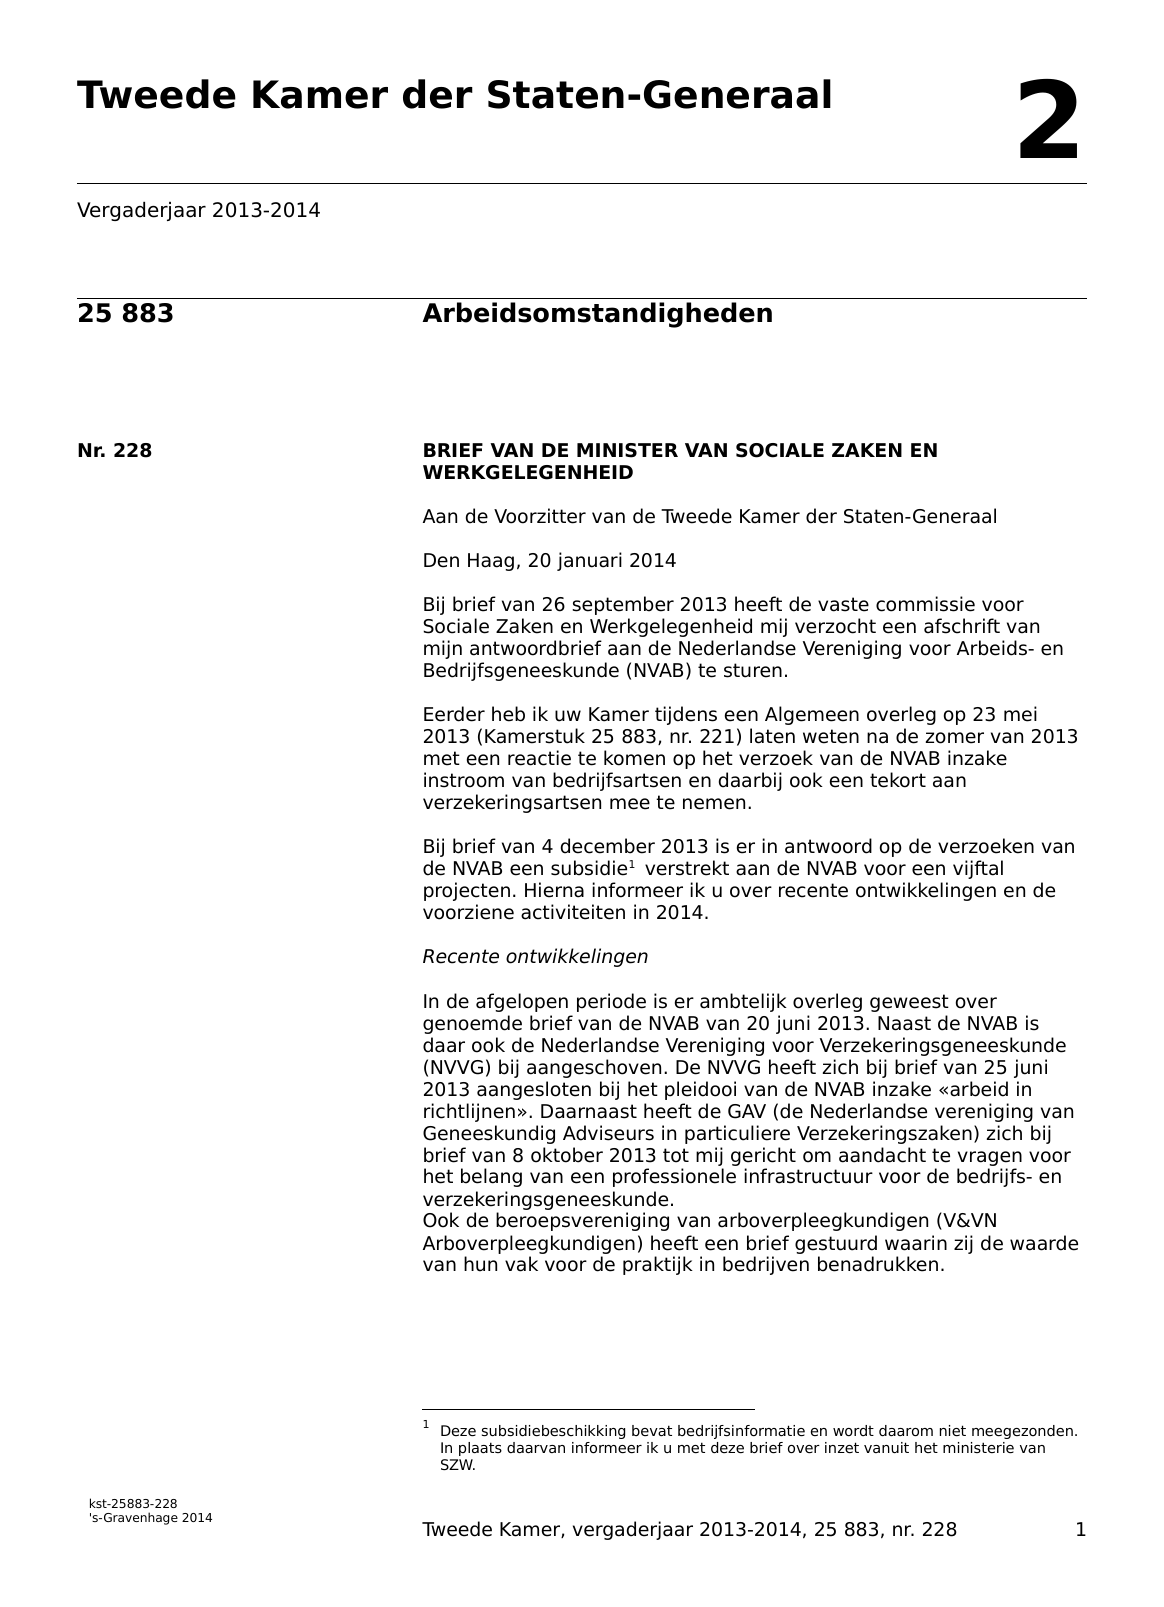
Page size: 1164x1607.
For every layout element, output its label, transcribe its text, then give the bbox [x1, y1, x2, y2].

text Bij brief van 26 september 2013 heeft de vaste commissie voor Sociale Zaken en Werkgelegenheid mij verzocht een afschrift van mijn antwoordbrief aan de Nederlandse Vereniging voor Arbeids- en Bedrijfsgeneeskunde (NVAB) te sturen. [422, 594, 1087, 682]
text Den Haag, 20 januari 2014 [422, 550, 1087, 572]
text Aan de Voorzitter van de Tweede Kamer der Staten-Generaal [422, 506, 1087, 528]
text Ook de beroepsvereniging van arboverpleegkundigen (V&VN Arboverpleegkundigen) heeft een brief gestuurd waarin zij de waarde van hun vak voor de praktijk in bedrijven benadrukken. [422, 1210, 1087, 1276]
text Eerder heb ik uw Kamer tijdens een Algemeen overleg op 23 mei 2013 (Kamerstuk 25 883, nr. 221) laten weten na de zomer van 2013 met een reactie te komen op het verzoek van de NVAB inzake instroom van bedrijfsartsen en daarbij ook een tekort aan verzekeringsartsen mee te nemen. [422, 704, 1087, 814]
text In de afgelopen periode is er ambtelijk overleg geweest over genoemde brief van de NVAB van 20 juni 2013. Naast de NVAB is daar ook de Nederlandse Vereniging voor Verzekeringsgeneeskunde (NVVG) bij aangeschoven. De NVVG heeft zich bij brief van 25 juni 2013 aangesloten bij het pleidooi van de NVAB inzake «arbeid in richtlijnen». Daarnaast heeft de GAV (de Nederlandse vereniging van Geneeskundig Adviseurs in particuliere Verzekeringszaken) zich bij brief van 8 oktober 2013 tot mij gericht om aandacht te vragen voor het belang van een professionele infrastructuur voor de bedrijfs- en verzekeringsgeneeskunde. [422, 991, 1087, 1210]
table_cell Vergaderjaar 2013-2014 [77, 184, 1087, 298]
text Bij brief van 4 december 2013 is er in antwoord op de verzoeken van de NVAB een subsidie verstrekt aan de NVAB voor een vijftal projecten. Hierna informeer ik u over recente ontwikkelingen en de voorziene activiteiten in 2014. [422, 836, 1087, 924]
text 's-Gravenhage 2014 [88, 1511, 323, 1525]
subtitle Nr. 228 BRIEF VAN DE MINISTER VAN SOCIALE ZAKEN EN WERKGELEGENHEID [77, 440, 1087, 484]
table_header Tweede Kamer der Staten-Generaal [77, 59, 886, 183]
subtitle Recente ontwikkelingen [422, 946, 1087, 968]
subtitle 25 883 Arbeidsomstandigheden [77, 299, 1087, 329]
text kst-25883-228 [88, 1497, 323, 1511]
text Deze subsidiebeschikking bevat bedrijfsinformatie en wordt daarom niet meegezonden. In plaats daarvan informeer ik u met deze brief over inzet vanuit het ministerie van SZW. [422, 1418, 1087, 1474]
table_header 2 [886, 59, 1087, 183]
